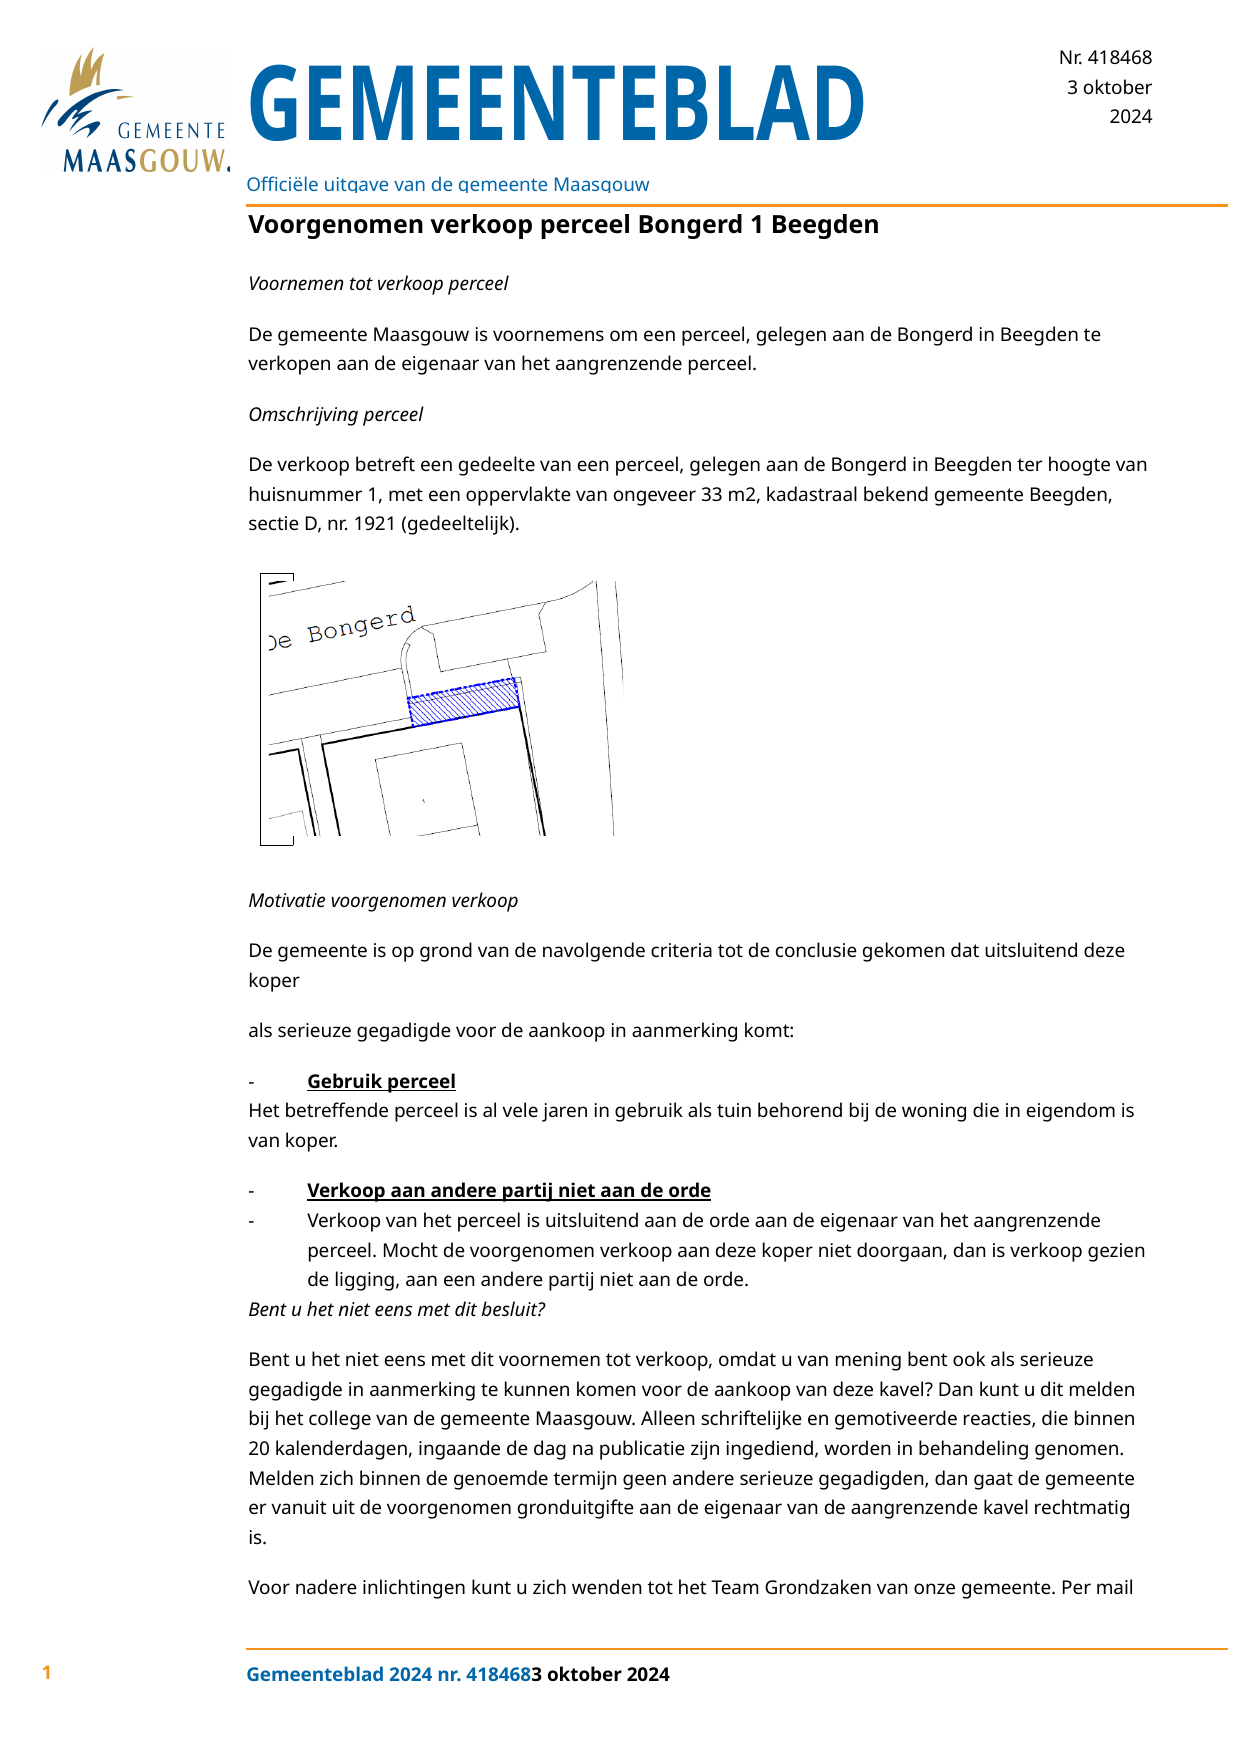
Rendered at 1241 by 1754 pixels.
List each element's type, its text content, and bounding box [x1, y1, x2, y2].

text Omschrijving perceel [248, 401, 1152, 426]
list Verkoop aan andere partij niet aan de orde [248, 1178, 1152, 1203]
text Bent u het niet eens met dit voornemen tot verkoop, omdat u van mening bent ook als serieuze gegadigde in aanmerking te kunnen komen voor de aankoop van deze kavel? Dan kunt u dit melden bij het college van de gemeente Maasgouw. Alleen schriftelijke en gemotiveerde reacties, die binnen 20 kalenderdagen, ingaande de dag na publicatie zijn ingediend, worden in behandeling genomen. Melden zich binnen de genoemde termijn geen andere serieuze gegadigden, dan gaat de gemeente er vanuit uit de voorgenomen gronduitgifte aan de eigenaar van de aangrenzende kavel rechtmatig is. [248, 1346, 1152, 1549]
text De verkoop betreft een gedeelte van een perceel, gelegen aan de Bongerd in Beegden ter hoogte van huisnummer 1, met een oppervlakte van ongeveer 33 m2, kadastraal bekend gemeente Beegden, sectie D, nr. 1921 (gedeeltelijk). [248, 451, 1152, 536]
picture [268, 581, 624, 836]
text Voorgenomen verkoop perceel Bongerd 1 Beegden [248, 207, 1152, 241]
text Bent u het niet eens met dit besluit? [248, 1296, 1152, 1322]
list Gebruik perceel [248, 1068, 1152, 1094]
text De gemeente is op grond van de navolgende criteria tot de conclusie gekomen dat uitsluitend deze koper [248, 938, 1152, 993]
text De gemeente Maasgouw is voornemens om een perceel, gelegen aan de Bongerd in Beegden te verkopen aan de eigenaar van het aangrenzende perceel. [248, 321, 1152, 376]
text als serieuze gegadigde voor de aankoop in aanmerking komt: [248, 1018, 1152, 1043]
list Verkoop van het perceel is uitsluitend aan de orde aan de eigenaar van het aangrenzende perceel. Mocht de voorgenomen verkoop aan deze koper niet doorgaan, dan is verkoop gezien de ligging, aan een andere partij niet aan de orde. [248, 1207, 1152, 1292]
text Het betreffende perceel is al vele jaren in gebruik als tuin behorend bij de woning die in eigendom is van koper. [248, 1098, 1152, 1153]
picture [41, 47, 231, 172]
text Voor nadere inlichtingen kunt u zich wenden tot het Team Grondzaken van onze gemeente. Per mail [248, 1574, 1152, 1600]
text Motivatie voorgenomen verkoop [248, 887, 1152, 913]
text Voornemen tot verkoop perceel [248, 270, 1152, 296]
